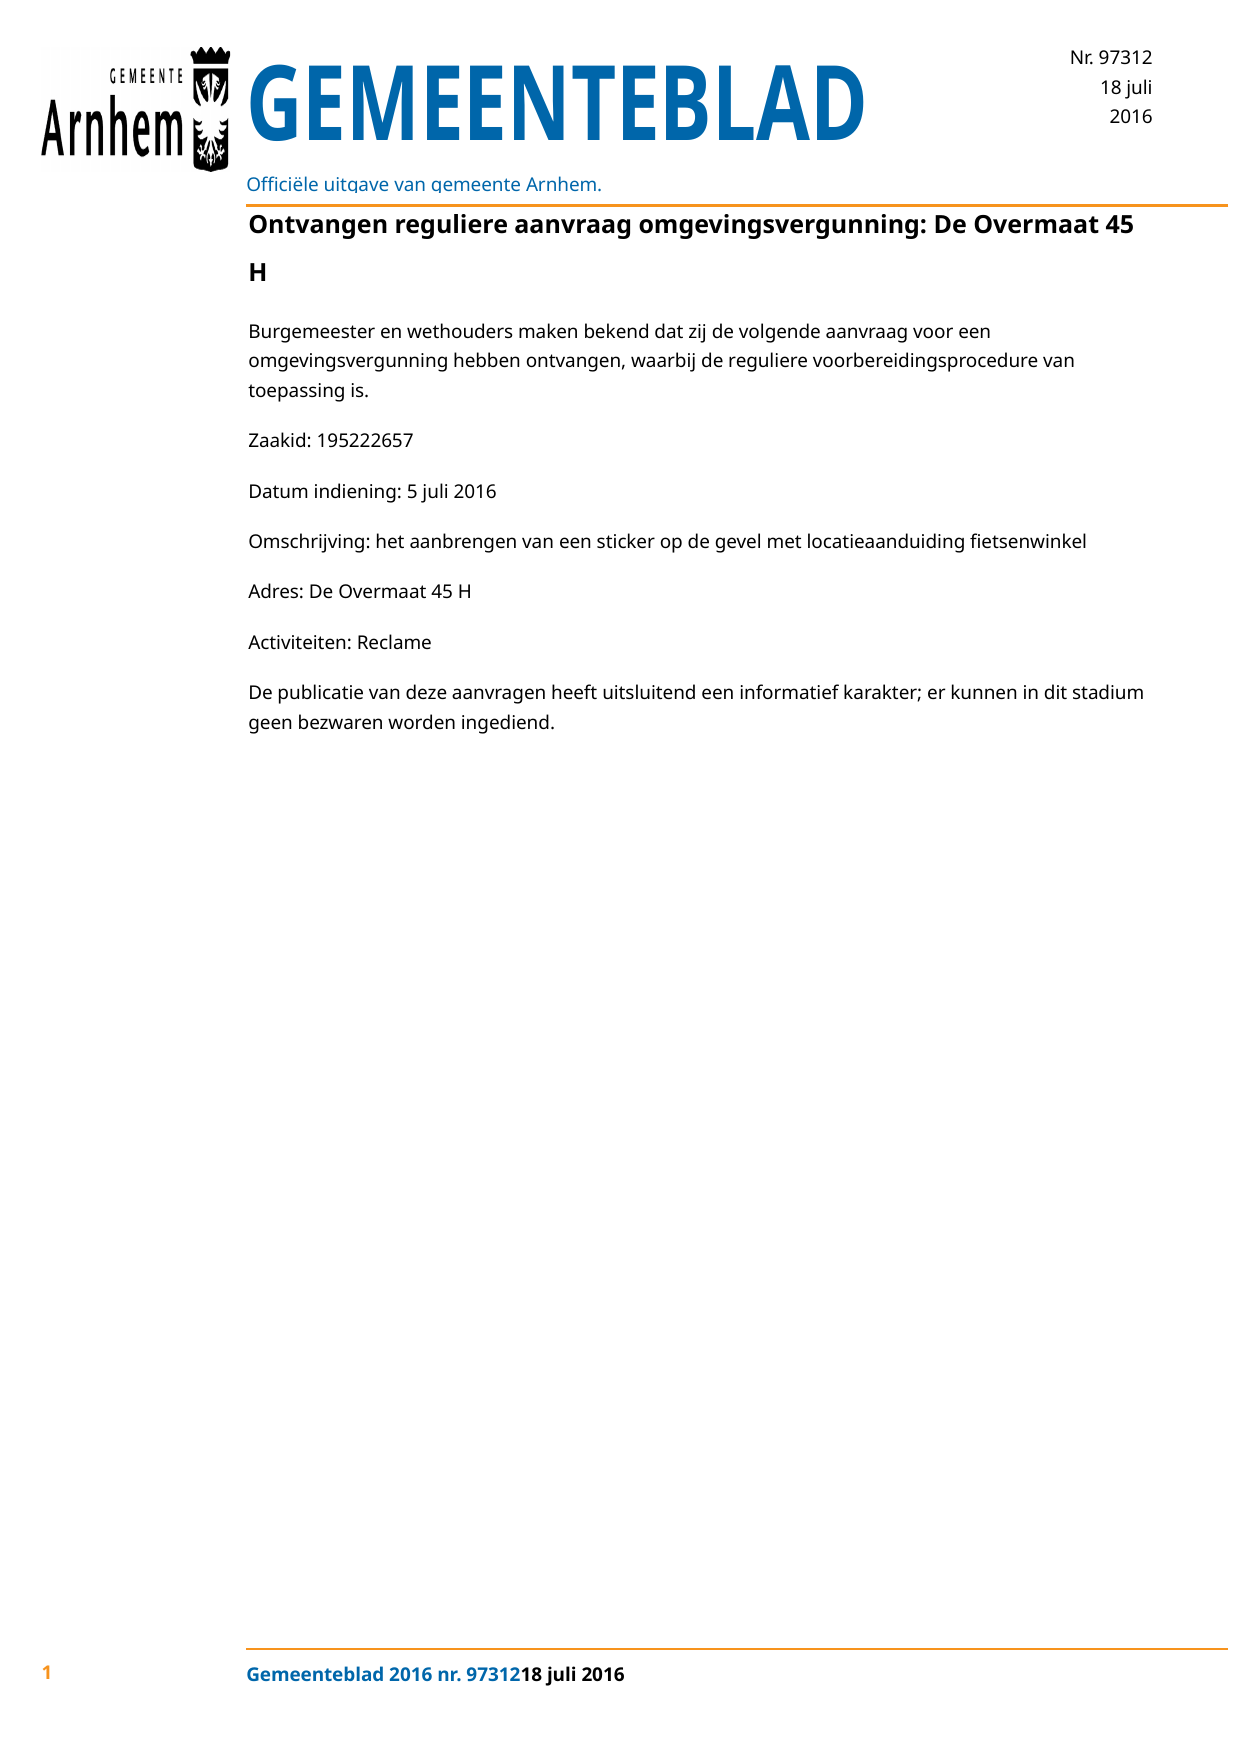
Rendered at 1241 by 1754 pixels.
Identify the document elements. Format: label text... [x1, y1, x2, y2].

text Activiteiten: Reclame [248, 629, 1152, 655]
text Omschrijving: het aanbrengen van een sticker op de gevel met locatieaanduiding fietsenwinkel [248, 528, 1152, 554]
text Burgemeester en wethouders maken bekend dat zij de volgende aanvraag voor een omgevingsvergunning hebben ontvangen, waarbij de reguliere voorbereidingsprocedure van toepassing is. [248, 318, 1152, 403]
text Ontvangen reguliere aanvraag omgevingsvergunning: De Overmaat 45 H [248, 207, 1152, 288]
text De publicatie van deze aanvragen heeft uitsluitend een informatief karakter; er kunnen in dit stadium geen bezwaren worden ingediend. [248, 679, 1152, 735]
text Datum indiening: 5 juli 2016 [248, 478, 1152, 504]
text Adres: De Overmaat 45 H [248, 579, 1152, 604]
picture [41, 47, 231, 172]
text Zaakid: 195222657 [248, 427, 1152, 453]
